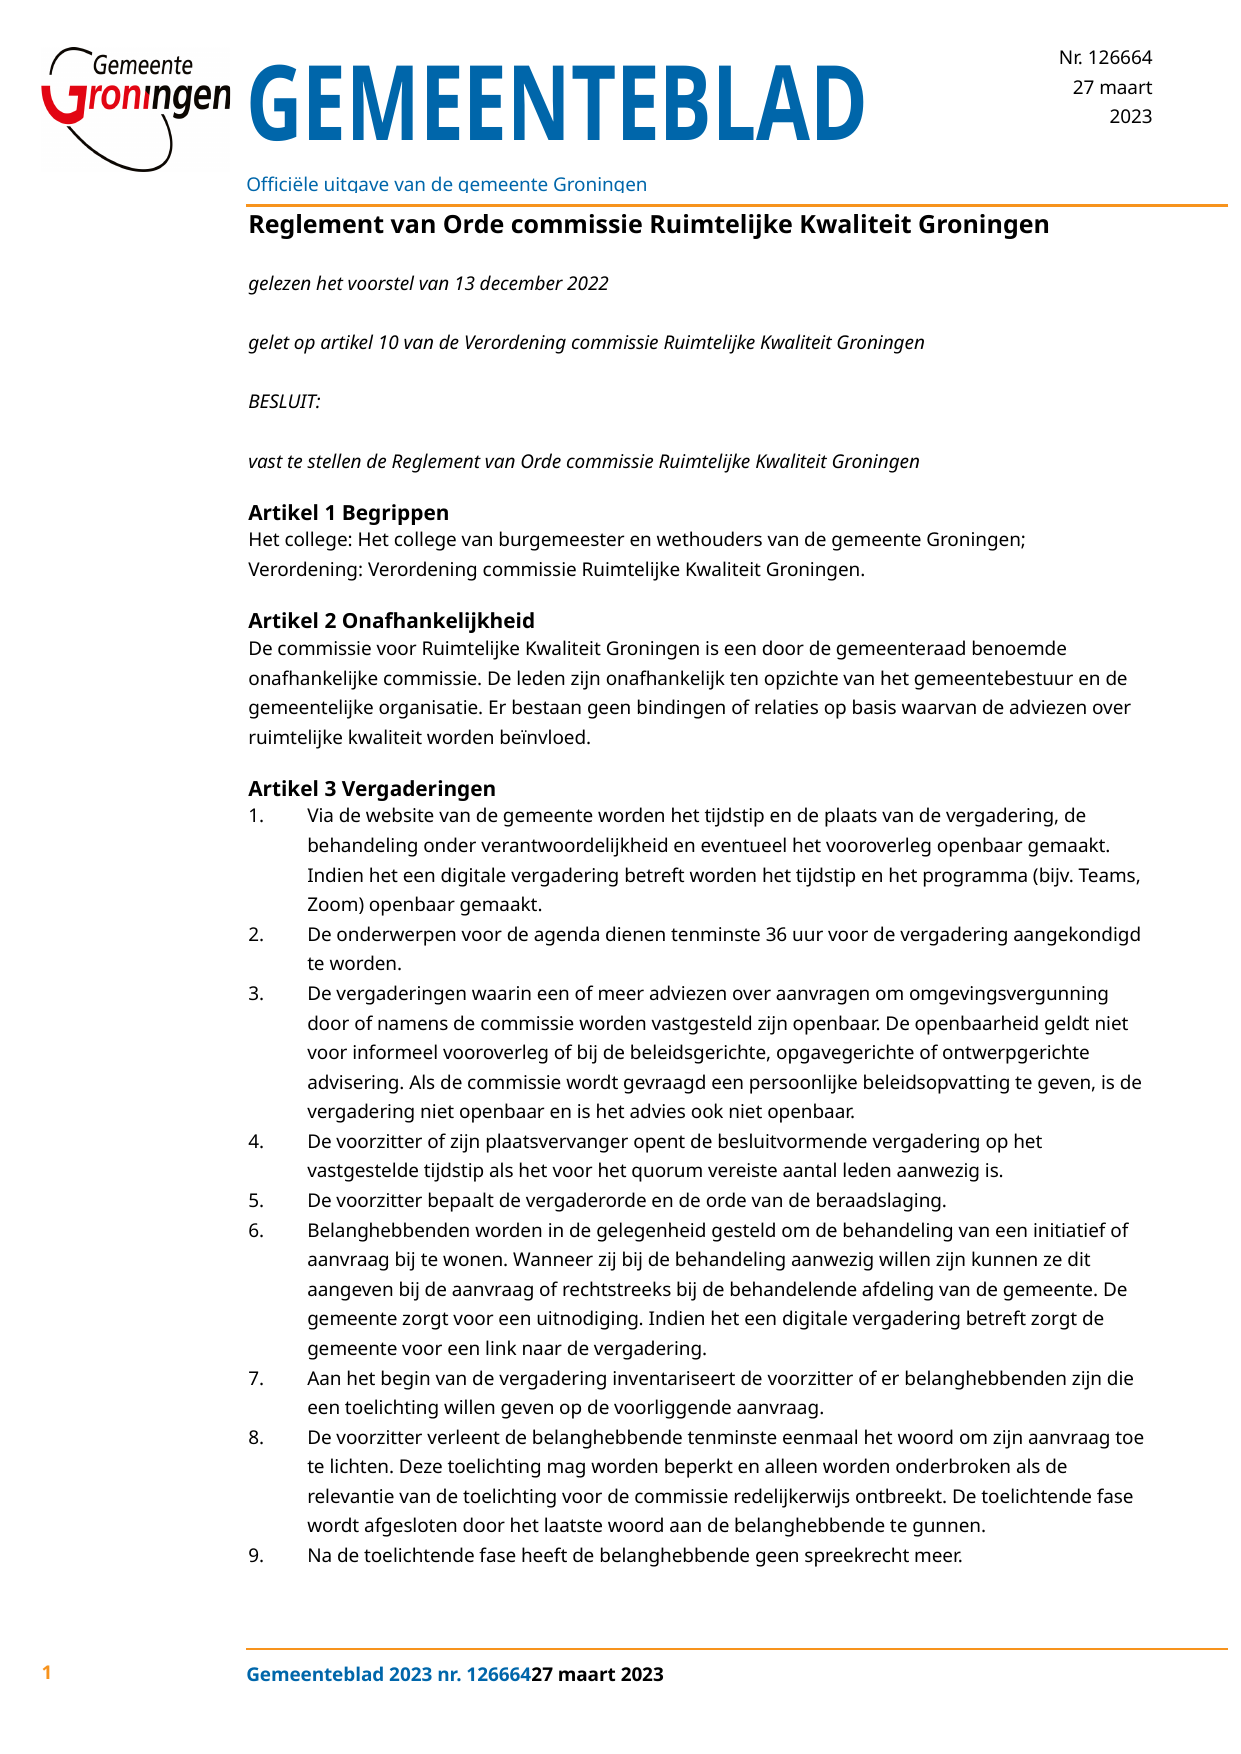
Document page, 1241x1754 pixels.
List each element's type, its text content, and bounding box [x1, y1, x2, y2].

text gelet op artikel 10 van de Verordening commissie Ruimtelijke Kwaliteit Groningen [248, 329, 1152, 355]
list De voorzitter bepaalt de vergaderorde en de orde van de beraadslaging. [248, 1187, 1152, 1213]
text Artikel 2 Onafhankelijkheid [248, 607, 1152, 635]
text Artikel 1 Begrippen [248, 498, 1152, 527]
text gelezen het voorstel van 13 december 2022 [248, 270, 1152, 296]
picture [41, 47, 231, 172]
text De commissie voor Ruimtelijke Kwaliteit Groningen is een door de gemeenteraad benoemde onafhankelijke commissie. De leden zijn onafhankelijk ten opzichte van het gemeentebestuur en de gemeentelijke organisatie. Er bestaan geen bindingen of relaties op basis waarvan de adviezen over ruimtelijke kwaliteit worden beïnvloed. [248, 635, 1152, 749]
list Na de toelichtende fase heeft de belanghebbende geen spreekrecht meer. [248, 1542, 1152, 1568]
text BESLUIT: [248, 389, 1152, 414]
text Verordening: Verordening commissie Ruimtelijke Kwaliteit Groningen. [248, 556, 1152, 582]
list De onderwerpen voor de agenda dienen tenminste 36 uur voor de vergadering aangekondigd te worden. [248, 921, 1152, 976]
list De voorzitter of zijn plaatsvervanger opent de besluitvormende vergadering op het vastgestelde tijdstip als het voor het quorum vereiste aantal leden aanwezig is. [248, 1128, 1152, 1183]
text Het college: Het college van burgemeester en wethouders van de gemeente Groningen; [248, 527, 1152, 552]
list Belanghebbenden worden in de gelegenheid gesteld om de behandeling van een initiatief of aanvraag bij te wonen. Wanneer zij bij de behandeling aanwezig willen zijn kunnen ze dit aangeven bij de aanvraag of rechtstreeks bij de behandelende afdeling van de gemeente. De gemeente zorgt voor een uitnodiging. Indien het een digitale vergadering betreft zorgt de gemeente voor een link naar de vergadering. [248, 1217, 1152, 1361]
list De voorzitter verleent de belanghebbende tenminste eenmaal het woord om zijn aanvraag toe te lichten. Deze toelichting mag worden beperkt en alleen worden onderbroken als de relevantie van de toelichting voor de commissie redelijkerwijs ontbreekt. De toelichtende fase wordt afgesloten door het laatste woord aan de belanghebbende te gunnen. [248, 1424, 1152, 1538]
list Aan het begin van de vergadering inventariseert de voorzitter of er belanghebbenden zijn die een toelichting willen geven op de voorliggende aanvraag. [248, 1365, 1152, 1420]
list Via de website van de gemeente worden het tijdstip en de plaats van de vergadering, de behandeling onder verantwoordelijkheid en eventueel het vooroverleg openbaar gemaakt. Indien het een digitale vergadering betreft worden het tijdstip en het programma (bijv. Teams, Zoom) openbaar gemaakt. [248, 803, 1152, 917]
list De vergaderingen waarin een of meer adviezen over aanvragen om omgevingsvergunning door of namens de commissie worden vastgesteld zijn openbaar. De openbaarheid geldt niet voor informeel vooroverleg of bij de beleidsgerichte, opgavegerichte of ontwerpgerichte advisering. Als de commissie wordt gevraagd een persoonlijke beleidsopvatting te geven, is de vergadering niet openbaar en is het advies ook niet openbaar. [248, 980, 1152, 1124]
text Reglement van Orde commissie Ruimtelijke Kwaliteit Groningen [248, 207, 1152, 241]
text Artikel 3 Vergaderingen [248, 774, 1152, 803]
text vast te stellen de Reglement van Orde commissie Ruimtelijke Kwaliteit Groningen [248, 448, 1152, 473]
